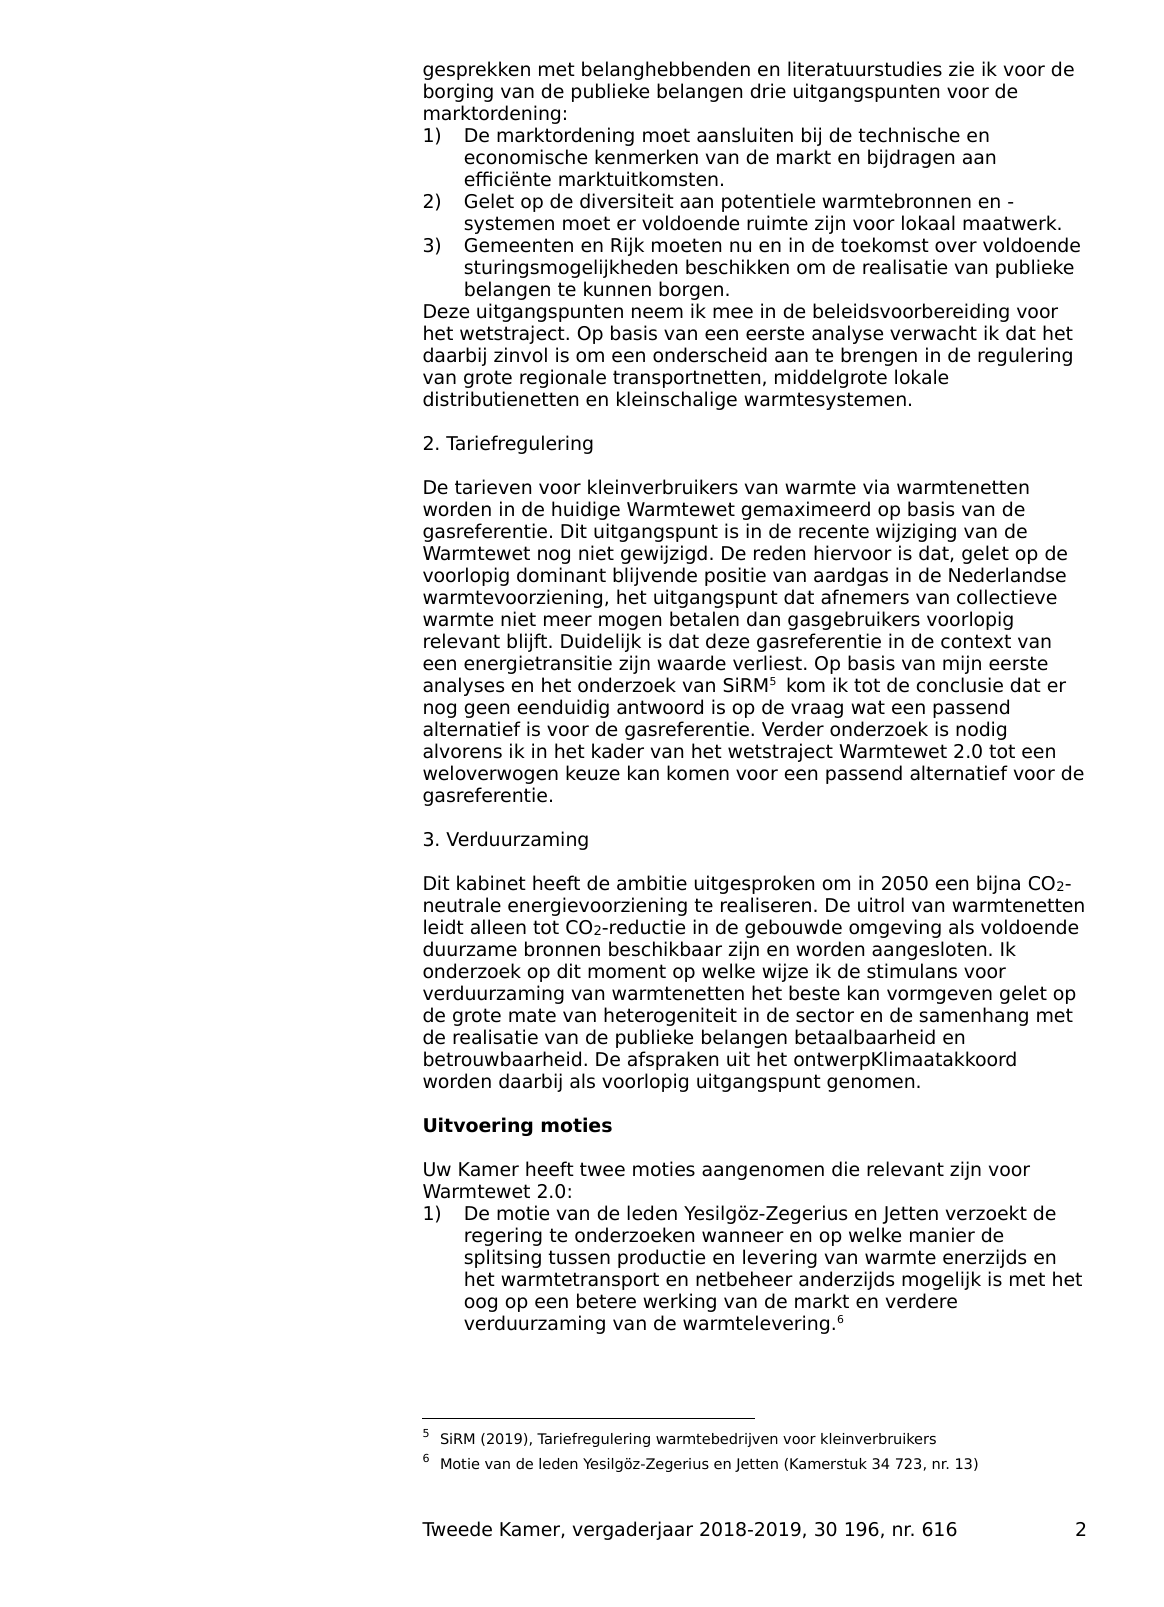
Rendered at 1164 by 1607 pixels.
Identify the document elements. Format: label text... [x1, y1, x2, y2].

text Motie van de leden Yesilgöz-Zegerius en Jetten (Kamerstuk 34 723, nr. 13) [422, 1452, 1087, 1474]
text Deze uitgangspunten neem ik mee in de beleidsvoorbereiding voor het wetstraject. Op basis van een eerste analyse verwacht ik dat het daarbij zinvol is om een onderscheid aan te brengen in de regulering van grote regionale transportnetten, middelgrote lokale distributienetten en kleinschalige warmtesystemen. [422, 301, 1087, 411]
text 1) De motie van de leden Yesilgöz-Zegerius en Jetten verzoekt de regering te onderzoeken wanneer en op welke manier de splitsing tussen productie en levering van warmte enerzijds en het warmtetransport en netbeheer anderzijds mogelijk is met het oog op een betere werking van de markt en verdere verduurzaming van de warmtelevering. [422, 1203, 1087, 1335]
text Uw Kamer heeft twee moties aangenomen die relevant zijn voor Warmtewet 2.0: [422, 1159, 1087, 1203]
text 1) De marktordening moet aansluiten bij de technische en economische kenmerken van de markt en bijdragen aan efficiënte marktuitkomsten. [422, 125, 1087, 191]
subtitle Uitvoering moties [422, 1115, 1087, 1137]
text De tarieven voor kleinverbruikers van warmte via warmtenetten worden in de huidige Warmtewet gemaximeerd op basis van de gasreferentie. Dit uitgangspunt is in de recente wijziging van de Warmtewet nog niet gewijzigd. De reden hiervoor is dat, gelet op de voorlopig dominant blijvende positie van aardgas in de Nederlandse warmtevoorziening, het uitgangspunt dat afnemers van collectieve warmte niet meer mogen betalen dan gasgebruikers voorlopig relevant blijft. Duidelijk is dat deze gasreferentie in de context van een energietransitie zijn waarde verliest. Op basis van mijn eerste analyses en het onderzoek van SiRM kom ik tot de conclusie dat er nog geen eenduidig antwoord is op de vraag wat een passend alternatief is voor de gasreferentie. Verder onderzoek is nodig alvorens ik in het kader van het wetstraject Warmtewet 2.0 tot een weloverwogen keuze kan komen voor een passend alternatief voor de gasreferentie. [422, 477, 1087, 807]
text 2) Gelet op de diversiteit aan potentiele warmtebronnen en -systemen moet er voldoende ruimte zijn voor lokaal maatwerk. [422, 191, 1087, 235]
text 3) Gemeenten en Rijk moeten nu en in de toekomst over voldoende sturingsmogelijkheden beschikken om de realisatie van publieke belangen te kunnen borgen. [422, 235, 1087, 301]
subtitle 2. Tariefregulering [422, 433, 1087, 455]
text SiRM (2019), Tariefregulering warmtebedrijven voor kleinverbruikers [422, 1427, 1087, 1449]
text gesprekken met belanghebbenden en literatuurstudies zie ik voor de borging van de publieke belangen drie uitgangspunten voor de marktordening: [422, 59, 1087, 125]
text Dit kabinet heeft de ambitie uitgesproken om in 2050 een bijna CO2-neutrale energievoorziening te realiseren. De uitrol van warmtenetten leidt alleen tot CO2-reductie in de gebouwde omgeving als voldoende duurzame bronnen beschikbaar zijn en worden aangesloten. Ik onderzoek op dit moment op welke wijze ik de stimulans voor verduurzaming van warmtenetten het beste kan vormgeven gelet op de grote mate van heterogeniteit in de sector en de samenhang met de realisatie van de publieke belangen betaalbaarheid en betrouwbaarheid. De afspraken uit het ontwerpKlimaatakkoord worden daarbij als voorlopig uitgangspunt genomen. [422, 873, 1087, 1093]
subtitle 3. Verduurzaming [422, 829, 1087, 851]
